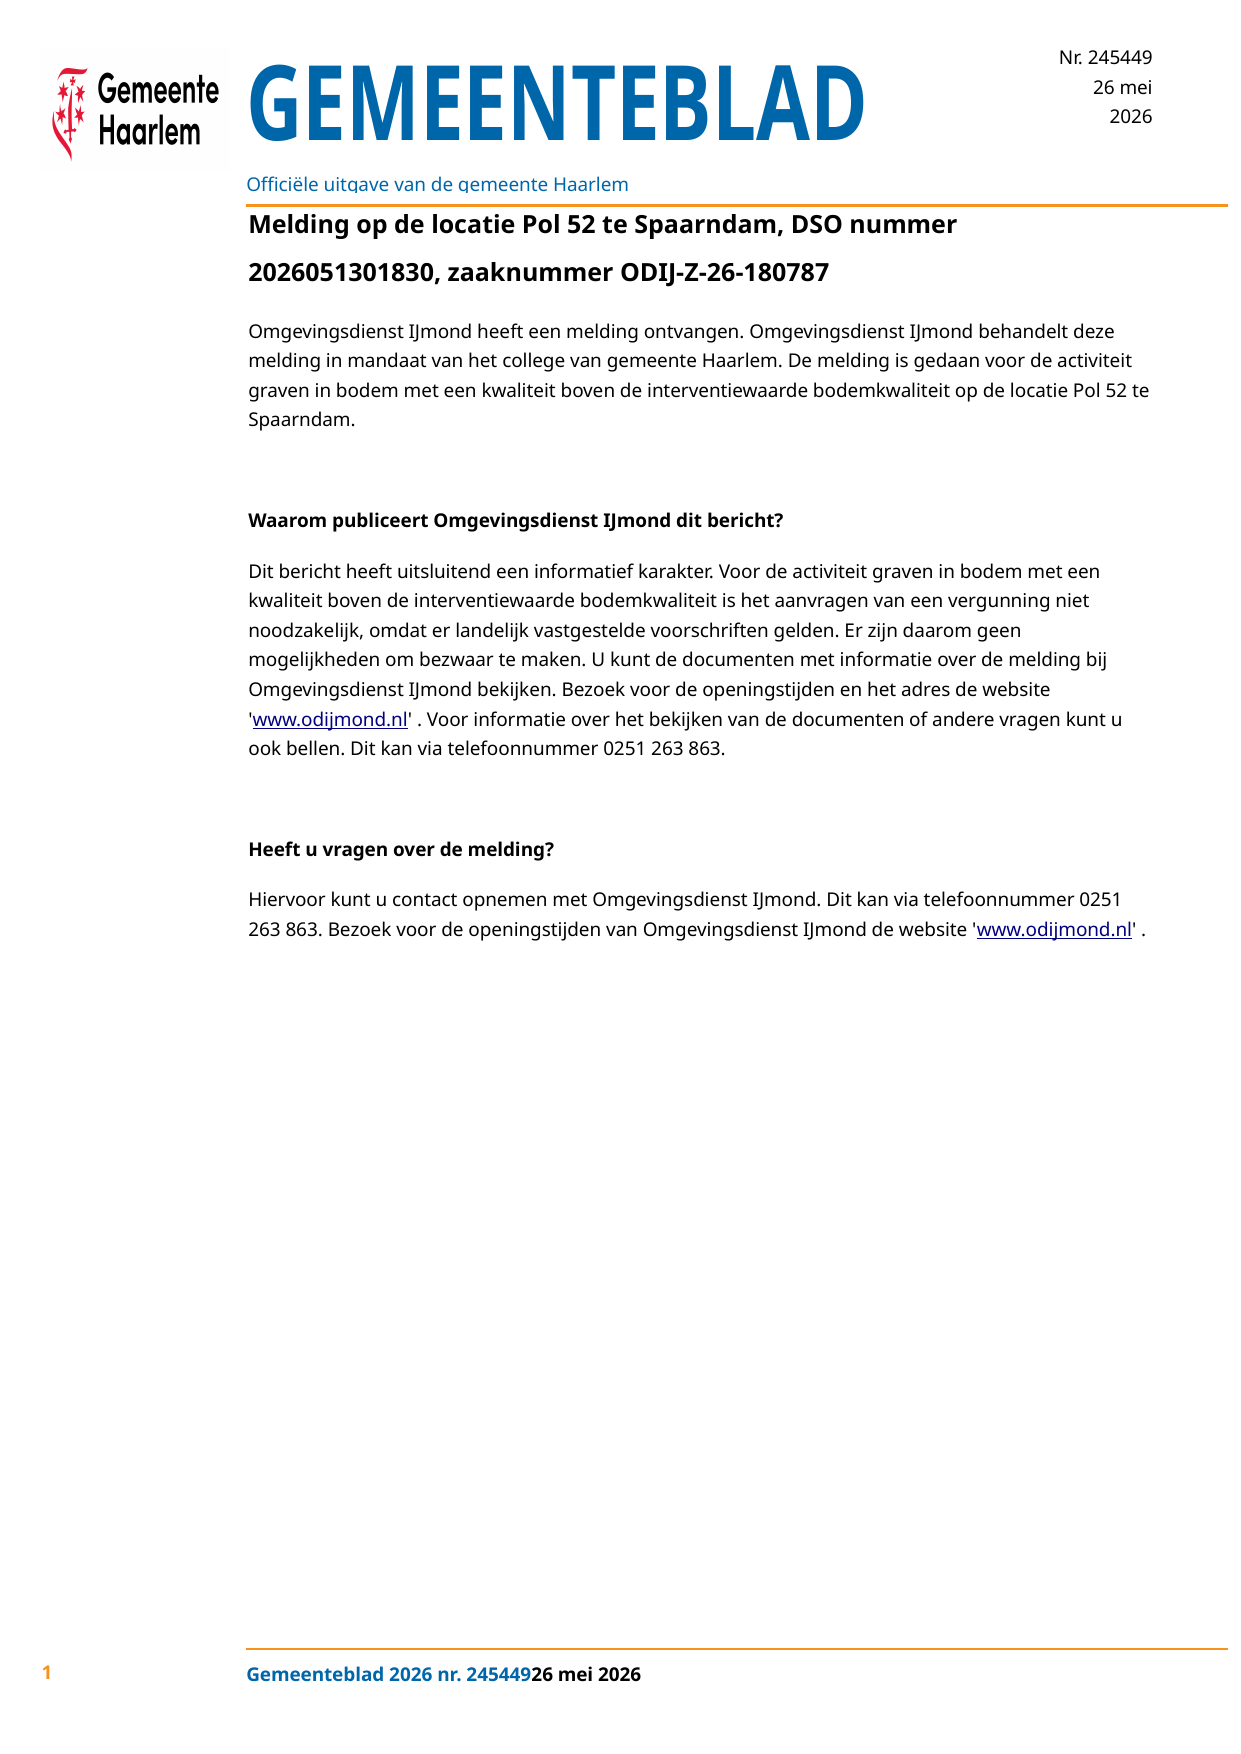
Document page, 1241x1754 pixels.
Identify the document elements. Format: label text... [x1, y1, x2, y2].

picture [41, 47, 231, 172]
text Dit bericht heeft uitsluitend een informatief karakter. Voor de activiteit graven in bodem met een kwaliteit boven de interventiewaarde bodemkwaliteit is het aanvragen van een vergunning niet noodzakelijk, omdat er landelijk vastgestelde voorschriften gelden. Er zijn daarom geen mogelijkheden om bezwaar te maken. U kunt de documenten met informatie over de melding bij Omgevingsdienst IJmond bekijken. Bezoek voor de openingstijden en het adres de website 'www.odijmond.nl' . Voor informatie over het bekijken van de documenten of andere vragen kunt u ook bellen. Dit kan via telefoonnummer 0251 263 863. [248, 558, 1152, 761]
text Waarom publiceert Omgevingsdienst IJmond dit bericht? [248, 507, 1152, 533]
text Omgevingsdienst IJmond heeft een melding ontvangen. Omgevingsdienst IJmond behandelt deze melding in mandaat van het college van gemeente Haarlem. De melding is gedaan voor de activiteit graven in bodem met een kwaliteit boven de interventiewaarde bodemkwaliteit op de locatie Pol 52 te Spaarndam. [248, 318, 1152, 432]
text Hiervoor kunt u contact opnemen met Omgevingsdienst IJmond. Dit kan via telefoonnummer 0251 263 863. Bezoek voor de openingstijden van Omgevingsdienst IJmond de website 'www.odijmond.nl' . [248, 887, 1152, 942]
text Heeft u vragen over de melding? [248, 836, 1152, 862]
text Melding op de locatie Pol 52 te Spaarndam, DSO nummer 2026051301830, zaaknummer ODIJ-Z-26-180787 [248, 207, 1152, 288]
